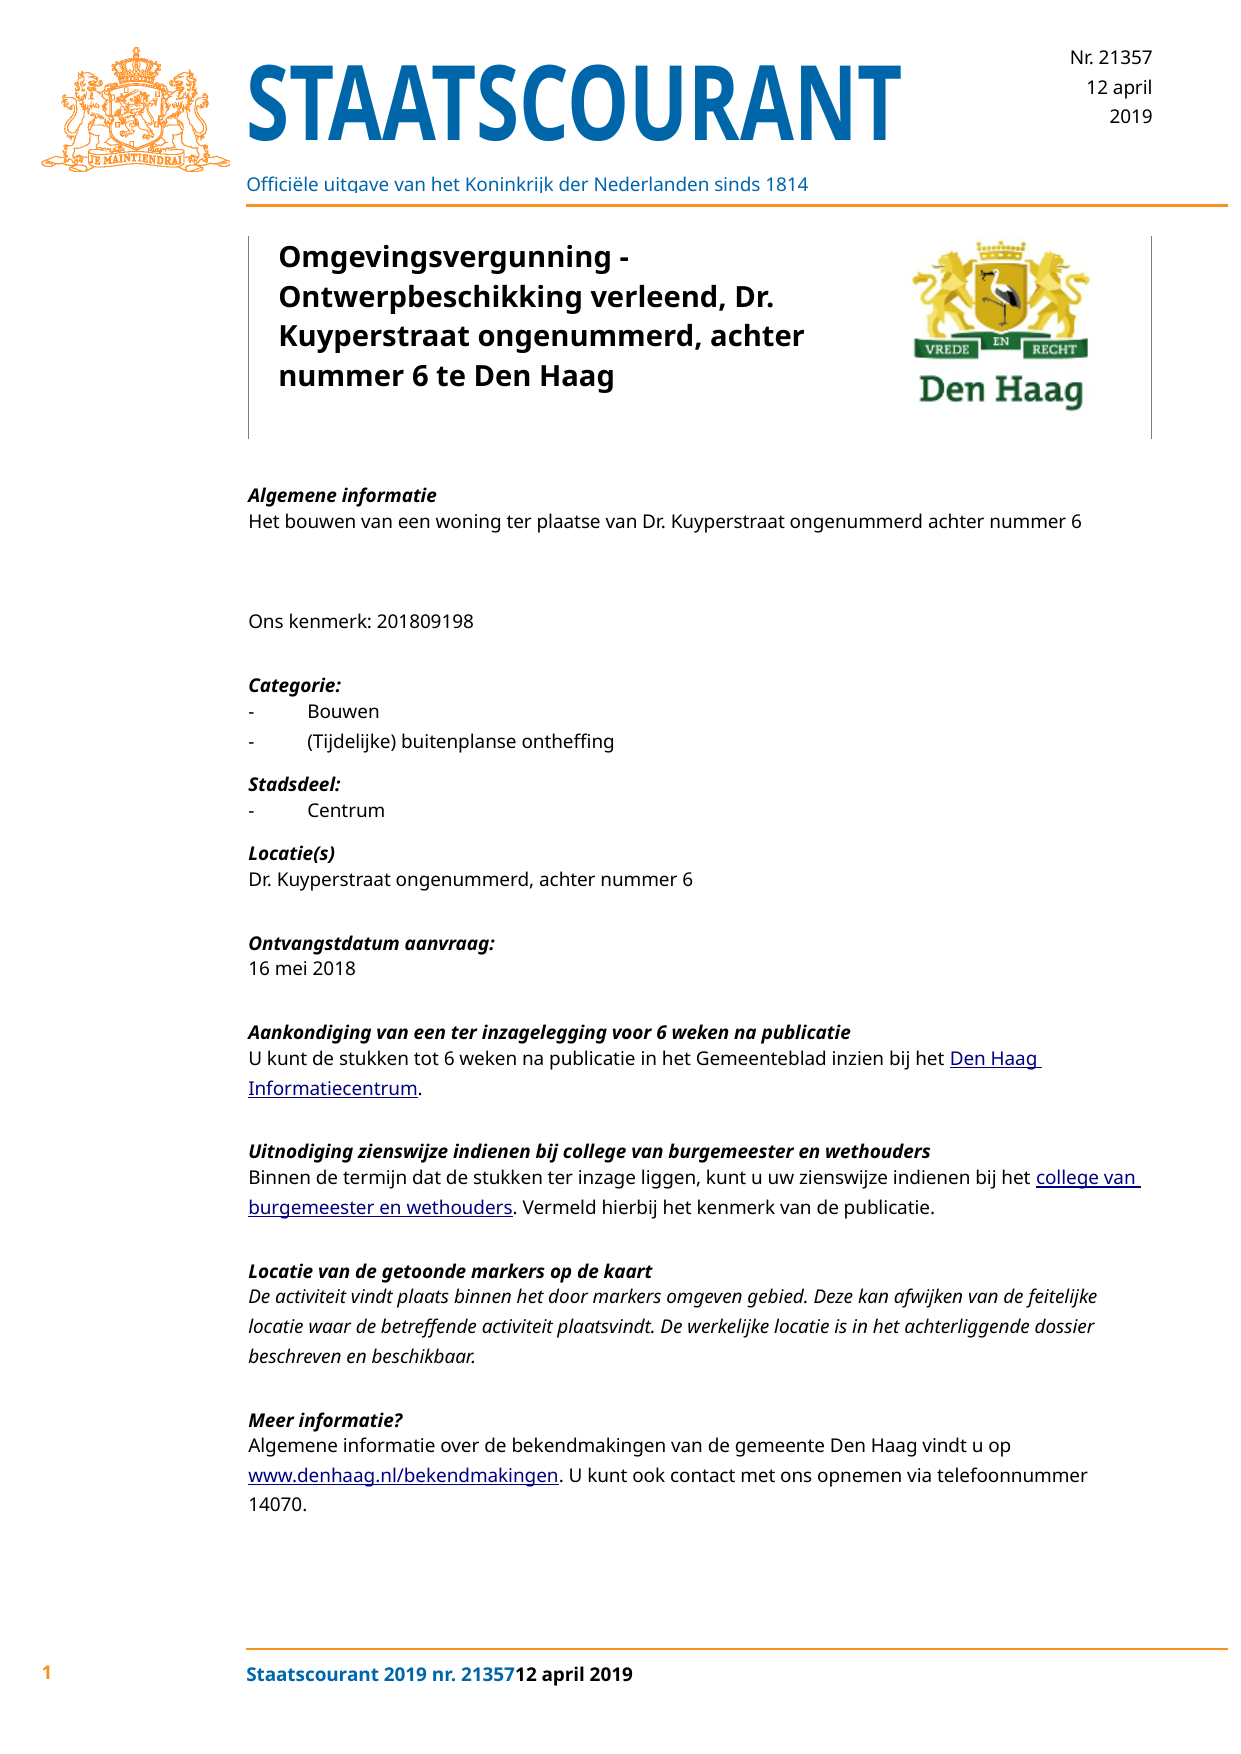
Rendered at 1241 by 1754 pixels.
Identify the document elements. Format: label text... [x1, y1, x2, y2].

table_header [850, 236, 899, 413]
text Het bouwen van een woning ter plaatse van Dr. Kuyperstraat ongenummerd achter nummer 6 [248, 508, 1152, 534]
text Locatie van de getoonde markers op de kaart [248, 1258, 1152, 1284]
text Stadsdeel: [248, 771, 1152, 797]
text Algemene informatie [248, 482, 1152, 508]
text U kunt de stukken tot 6 weken na publicatie in het Gemeenteblad inzien bij het Den Haag Informatiecentrum. [248, 1045, 1152, 1100]
list Centrum [248, 797, 1152, 823]
text De activiteit vindt plaats binnen het door markers omgeven gebied. Deze kan afwijken van de feitelijke locatie waar de betreffende activiteit plaatsvindt. De werkelijke locatie is in het achterliggende dossier beschreven en beschikbaar. [248, 1284, 1152, 1368]
list (Tijdelijke) buitenplanse ontheffing [248, 728, 1152, 754]
text Locatie(s) [248, 840, 1152, 866]
text 16 mei 2018 [248, 955, 1152, 981]
text Uitnodiging zienswijze indienen bij college van burgemeester en wethouders [248, 1139, 1152, 1164]
table_header [1103, 236, 1151, 413]
text Aankondiging van een ter inzagelegging voor 6 weken na publicatie [248, 1019, 1152, 1045]
text Ons kenmerk: 201809198 [248, 609, 1152, 634]
list Bouwen [248, 698, 1152, 724]
text Ontvangstdatum aanvraag: [248, 930, 1152, 955]
text Algemene informatie over de bekendmakingen van de gemeente Den Haag vindt u op www.denhaag.nl/bekendmakingen. U kunt ook contact met ons opnemen via telefoonnummer 14070. [248, 1432, 1152, 1517]
text Categorie: [248, 673, 1152, 698]
picture [899, 236, 1103, 414]
text Dr. Kuyperstraat ongenummerd, achter nummer 6 [248, 866, 1152, 891]
text Binnen de termijn dat de stukken ter inzage liggen, kunt u uw zienswijze indienen bij het college van burgemeester en wethouders. Vermeld hierbij het kenmerk van de publicatie. [248, 1164, 1152, 1220]
text Meer informatie? [248, 1407, 1152, 1432]
table_header [850, 414, 1151, 439]
picture [41, 47, 231, 172]
table_header Omgevingsvergunning - Ontwerpbeschikking verleend, Dr. Kuyperstraat ongenummerd, achter nummer 6 te Den Haag [249, 236, 850, 439]
